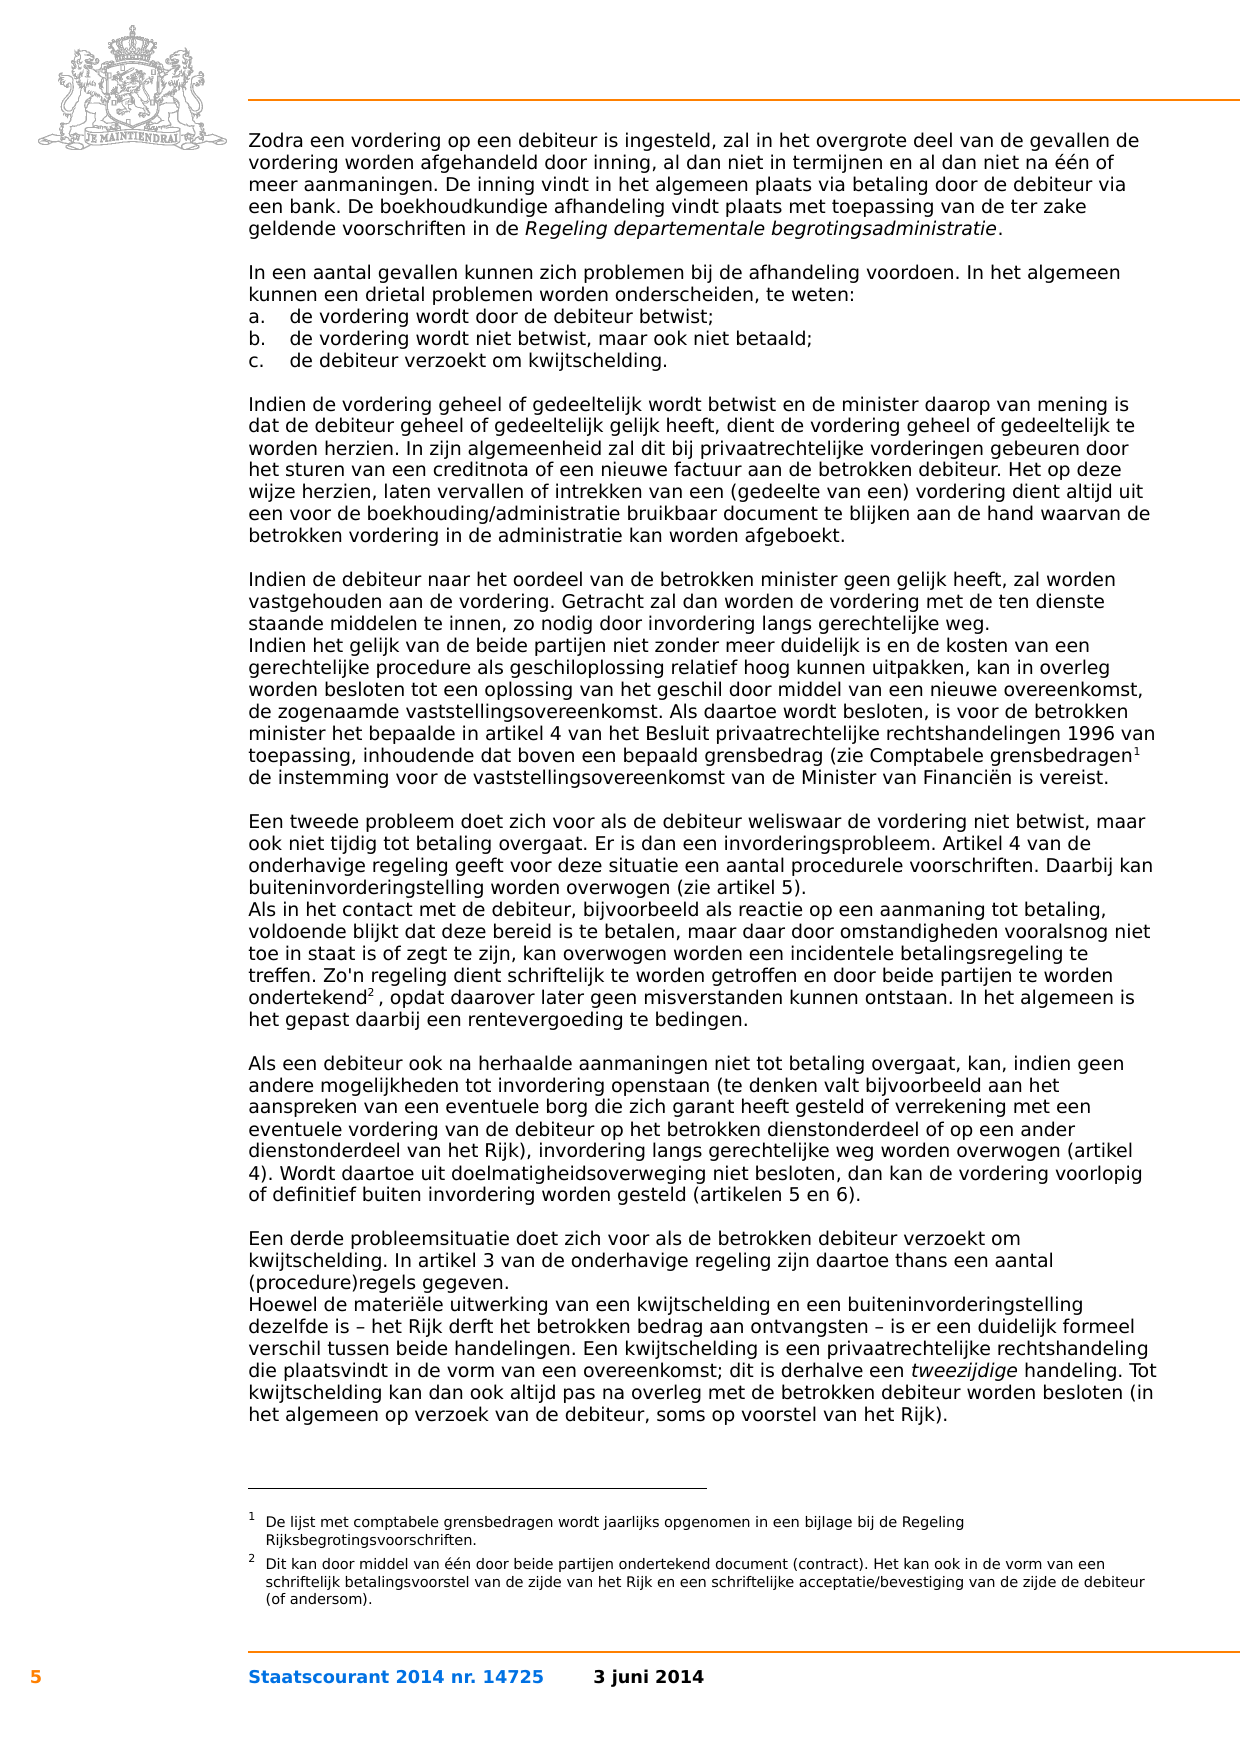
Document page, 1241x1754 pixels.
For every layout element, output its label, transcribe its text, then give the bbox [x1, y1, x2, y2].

text De lijst met comptabele grensbedragen wordt jaarlijks opgenomen in een bijlage bij de Regeling Rijksbegrotingsvoorschriften. [248, 1510, 1163, 1549]
text Indien de debiteur naar het oordeel van de betrokken minister geen gelijk heeft, zal worden vastgehouden aan de vordering. Getracht zal dan worden de vordering met de ten dienste staande middelen te innen, zo nodig door invordering langs gerechtelijke weg. [248, 569, 1163, 635]
text Indien de vordering geheel of gedeeltelijk wordt betwist en de minister daarop van mening is dat de debiteur geheel of gedeeltelijk gelijk heeft, dient de vordering geheel of gedeeltelijk te worden herzien. In zijn algemeenheid zal dit bij privaatrechtelijke vorderingen gebeuren door het sturen van een creditnota of een nieuwe factuur aan de betrokken debiteur. Het op deze wijze herzien, laten vervallen of intrekken van een (gedeelte van een) vordering dient altijd uit een voor de boekhouding/administratie bruikbaar document te blijken aan de hand waarvan de betrokken vordering in de administratie kan worden afgeboekt. [248, 393, 1163, 547]
text Als in het contact met de debiteur, bijvoorbeeld als reactie op een aanmaning tot betaling, voldoende blijkt dat deze bereid is te betalen, maar daar door omstandigheden vooralsnog niet toe in staat is of zegt te zijn, kan overwogen worden een incidentele betalingsregeling te treffen. Zo'n regeling dient schriftelijk te worden getroffen en door beide partijen te worden ondertekend, opdat daarover later geen misverstanden kunnen ontstaan. In het algemeen is het gepast daarbij een rentevergoeding te bedingen. [248, 899, 1163, 1031]
picture [38, 25, 227, 150]
text a. de vordering wordt door de debiteur betwist; [248, 306, 1163, 328]
text b. de vordering wordt niet betwist, maar ook niet betaald; [248, 328, 1163, 349]
text Een tweede probleem doet zich voor als de debiteur weliswaar de vordering niet betwist, maar ook niet tijdig tot betaling overgaat. Er is dan een invorderingsprobleem. Artikel 4 van de onderhavige regeling geeft voor deze situatie een aantal procedurele voorschriften. Daarbij kan buiteninvorderingstelling worden overwogen (zie artikel 5). [248, 811, 1163, 899]
text Zodra een vordering op een debiteur is ingesteld, zal in het overgrote deel van de gevallen de vordering worden afgehandeld door inning, al dan niet in termijnen en al dan niet na één of meer aanmaningen. De inning vindt in het algemeen plaats via betaling door de debiteur via een bank. De boekhoudkundige afhandeling vindt plaats met toepassing van de ter zake geldende voorschriften in de Regeling departementale begrotingsadministratie. [248, 130, 1163, 240]
text Een derde probleemsituatie doet zich voor als de betrokken debiteur verzoekt om kwijtschelding. In artikel 3 van de onderhavige regeling zijn daartoe thans een aantal (procedure)regels gegeven. [248, 1228, 1163, 1294]
text In een aantal gevallen kunnen zich problemen bij de afhandeling voordoen. In het algemeen kunnen een drietal problemen worden onderscheiden, te weten: [248, 262, 1163, 306]
text c. de debiteur verzoekt om kwijtschelding. [248, 349, 1163, 372]
text Indien het gelijk van de beide partijen niet zonder meer duidelijk is en de kosten van een gerechtelijke procedure als geschiloplossing relatief hoog kunnen uitpakken, kan in overleg worden besloten tot een oplossing van het geschil door middel van een nieuwe overeenkomst, de zogenaamde vaststellingsovereenkomst. Als daartoe wordt besloten, is voor de betrokken minister het bepaalde in artikel 4 van het Besluit privaatrechtelijke rechtshandelingen 1996 van toepassing, inhoudende dat boven een bepaald grensbedrag (zie Comptabele grensbedragen de instemming voor de vaststellingsovereenkomst van de Minister van Financiën is vereist. [248, 635, 1163, 789]
text Dit kan door middel van één door beide partijen ondertekend document (contract). Het kan ook in de vorm van een schriftelijk betalingsvoorstel van de zijde van het Rijk en een schriftelijke acceptatie/bevestiging van de zijde de debiteur (of andersom). [248, 1552, 1163, 1608]
text Als een debiteur ook na herhaalde aanmaningen niet tot betaling overgaat, kan, indien geen andere mogelijkheden tot invordering openstaan (te denken valt bijvoorbeeld aan het aanspreken van een eventuele borg die zich garant heeft gesteld of verrekening met een eventuele vordering van de debiteur op het betrokken dienstonderdeel of op een ander dienstonderdeel van het Rijk), invordering langs gerechtelijke weg worden overwogen (artikel 4). Wordt daartoe uit doelmatigheidsoverweging niet besloten, dan kan de vordering voorlopig of definitief buiten invordering worden gesteld (artikelen 5 en 6). [248, 1052, 1163, 1206]
text Hoewel de materiële uitwerking van een kwijtschelding en een buiteninvorderingstelling dezelfde is – het Rijk derft het betrokken bedrag aan ontvangsten – is er een duidelijk formeel verschil tussen beide handelingen. Een kwijtschelding is een privaatrechtelijke rechtshandeling die plaatsvindt in de vorm van een overeenkomst; dit is derhalve een tweezijdige handeling. Tot kwijtschelding kan dan ook altijd pas na overleg met de betrokken debiteur worden besloten (in het algemeen op verzoek van de debiteur, soms op voorstel van het Rijk). [248, 1294, 1163, 1426]
